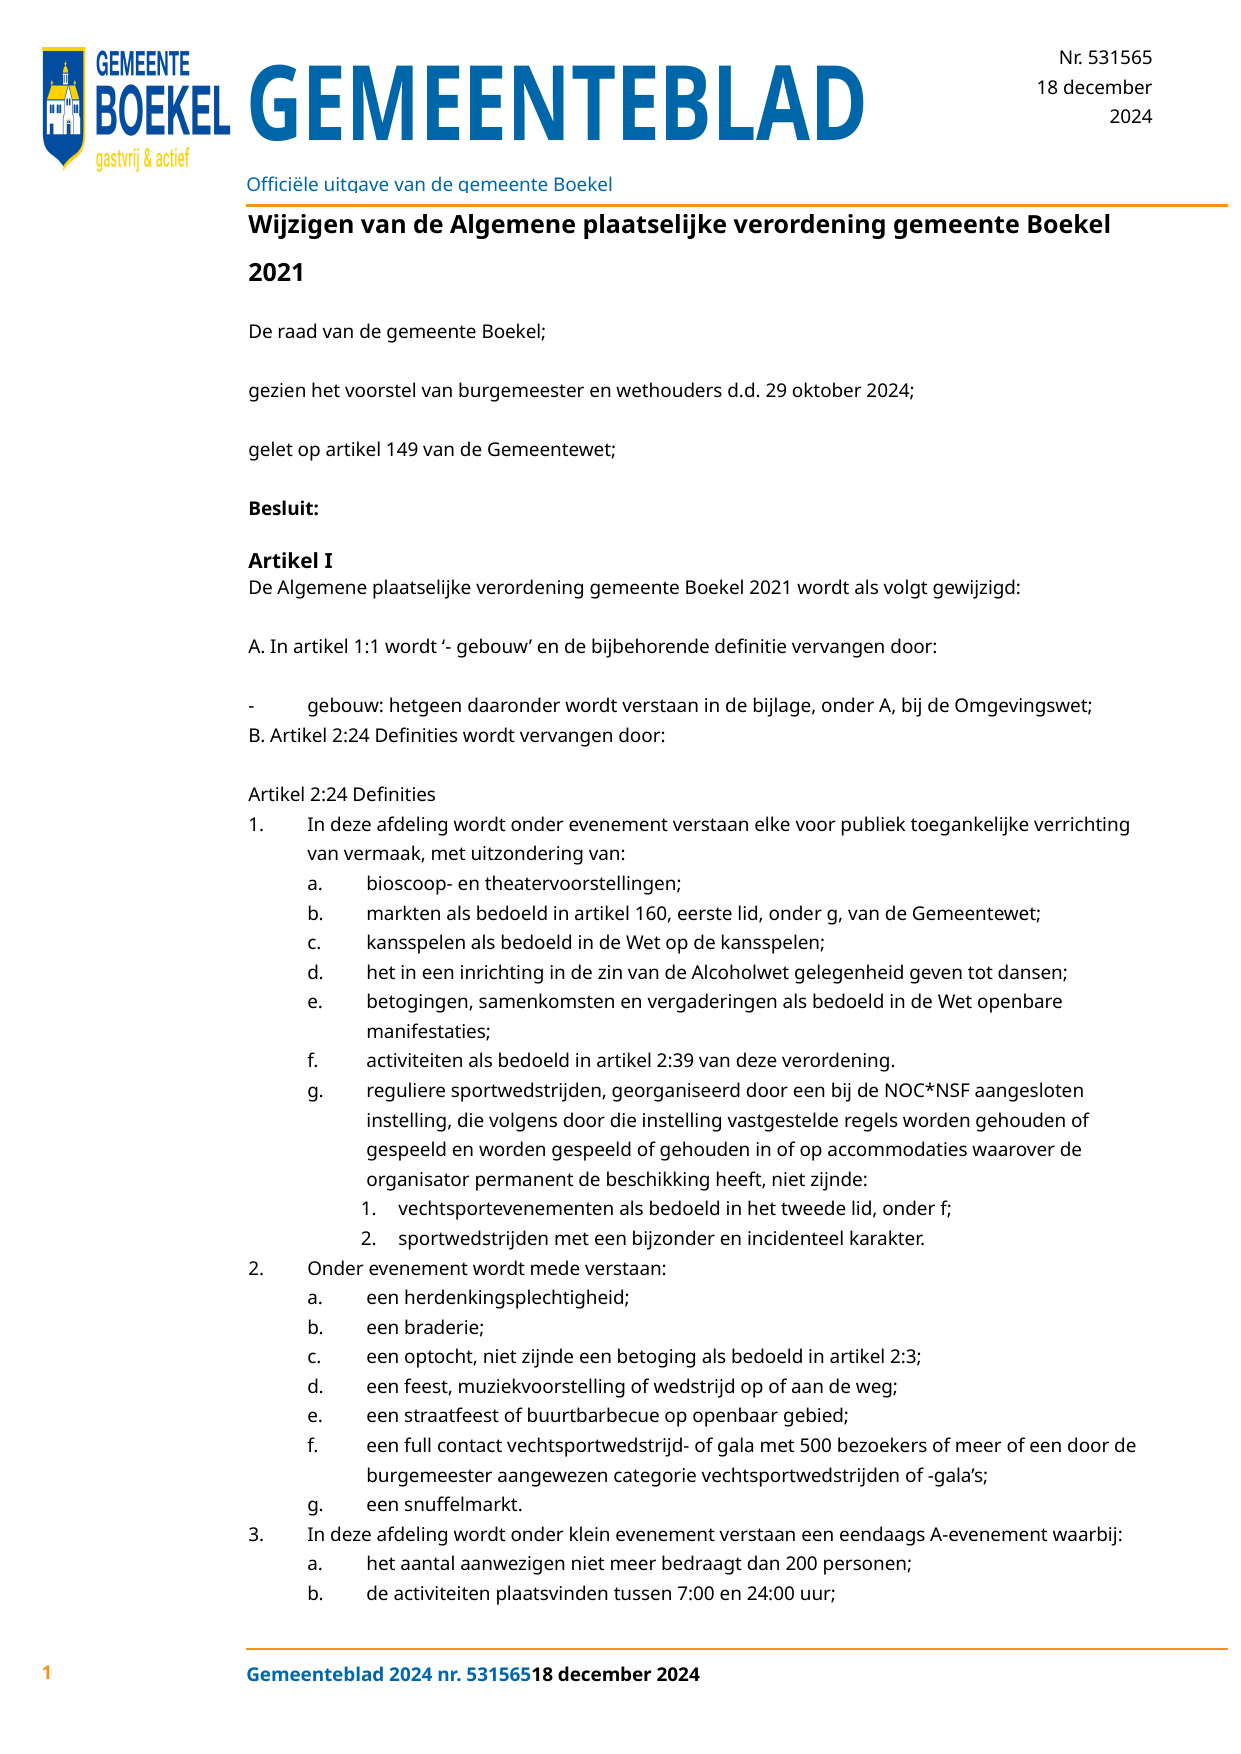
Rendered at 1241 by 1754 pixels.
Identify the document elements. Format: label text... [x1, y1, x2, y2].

list sportwedstrijden met een bijzonder en incidenteel karakter. [361, 1225, 1152, 1251]
list bioscoop- en theatervoorstellingen; [307, 870, 1152, 896]
text Artikel 2:24 Definities [248, 781, 1152, 807]
list een herdenkingsplechtigheid; [307, 1284, 1152, 1310]
text Besluit: [248, 495, 1152, 521]
list een optocht, niet zijnde een betoging als bedoeld in artikel 2:3; [307, 1343, 1152, 1369]
text Wijzigen van de Algemene plaatselijke verordening gemeente Boekel 2021 [248, 207, 1152, 288]
text De Algemene plaatselijke verordening gemeente Boekel 2021 wordt als volgt gewijzigd: [248, 574, 1152, 600]
list een feest, muziekvoorstelling of wedstrijd op of aan de weg; [307, 1373, 1152, 1399]
list markten als bedoeld in artikel 160, eerste lid, onder g, van de Gemeentewet; [307, 900, 1152, 925]
list Onder evenement wordt mede verstaan: [248, 1255, 1152, 1280]
text B. Artikel 2:24 Definities wordt vervangen door: [248, 722, 1152, 748]
list activiteiten als bedoeld in artikel 2:39 van deze verordening. [307, 1048, 1152, 1073]
text De raad van de gemeente Boekel; [248, 318, 1152, 344]
text gelet op artikel 149 van de Gemeentewet; [248, 436, 1152, 462]
text Artikel I [248, 546, 1152, 574]
list vechtsportevenementen als bedoeld in het tweede lid, onder f; [361, 1196, 1152, 1221]
text gezien het voorstel van burgemeester en wethouders d.d. 29 oktober 2024; [248, 377, 1152, 403]
text A. In artikel 1:1 wordt ‘- gebouw’ en de bijbehorende definitie vervangen door: [248, 633, 1152, 659]
list betogingen, samenkomsten en vergaderingen als bedoeld in de Wet openbare manifestaties; [307, 988, 1152, 1044]
list het aantal aanwezigen niet meer bedraagt dan 200 personen; [307, 1551, 1152, 1576]
list In deze afdeling wordt onder evenement verstaan elke voor publiek toegankelijke verrichting van vermaak, met uitzondering van: [248, 811, 1152, 866]
list gebouw: hetgeen daaronder wordt verstaan in de bijlage, onder A, bij de Omgevingswet; [248, 693, 1152, 718]
list een braderie; [307, 1314, 1152, 1339]
list een full contact vechtsportwedstrijd- of gala met 500 bezoekers of meer of een door de burgemeester aangewezen categorie vechtsportwedstrijden of -gala’s; [307, 1432, 1152, 1487]
list reguliere sportwedstrijden, georganiseerd door een bij de NOC*NSF aangesloten instelling, die volgens door die instelling vastgestelde regels worden gehouden of gespeeld en worden gespeeld of gehouden in of op accommodaties waarover de organisator permanent de beschikking heeft, niet zijnde: [307, 1077, 1152, 1192]
list de activiteiten plaatsvinden tussen 7:00 en 24:00 uur; [307, 1580, 1152, 1606]
list kansspelen als bedoeld in de Wet op de kansspelen; [307, 929, 1152, 955]
picture [41, 47, 231, 172]
list een straatfeest of buurtbarbecue op openbaar gebied; [307, 1403, 1152, 1428]
list In deze afdeling wordt onder klein evenement verstaan een eendaags A-evenement waarbij: [248, 1521, 1152, 1547]
list het in een inrichting in de zin van de Alcoholwet gelegenheid geven tot dansen; [307, 959, 1152, 984]
list een snuffelmarkt. [307, 1491, 1152, 1517]
